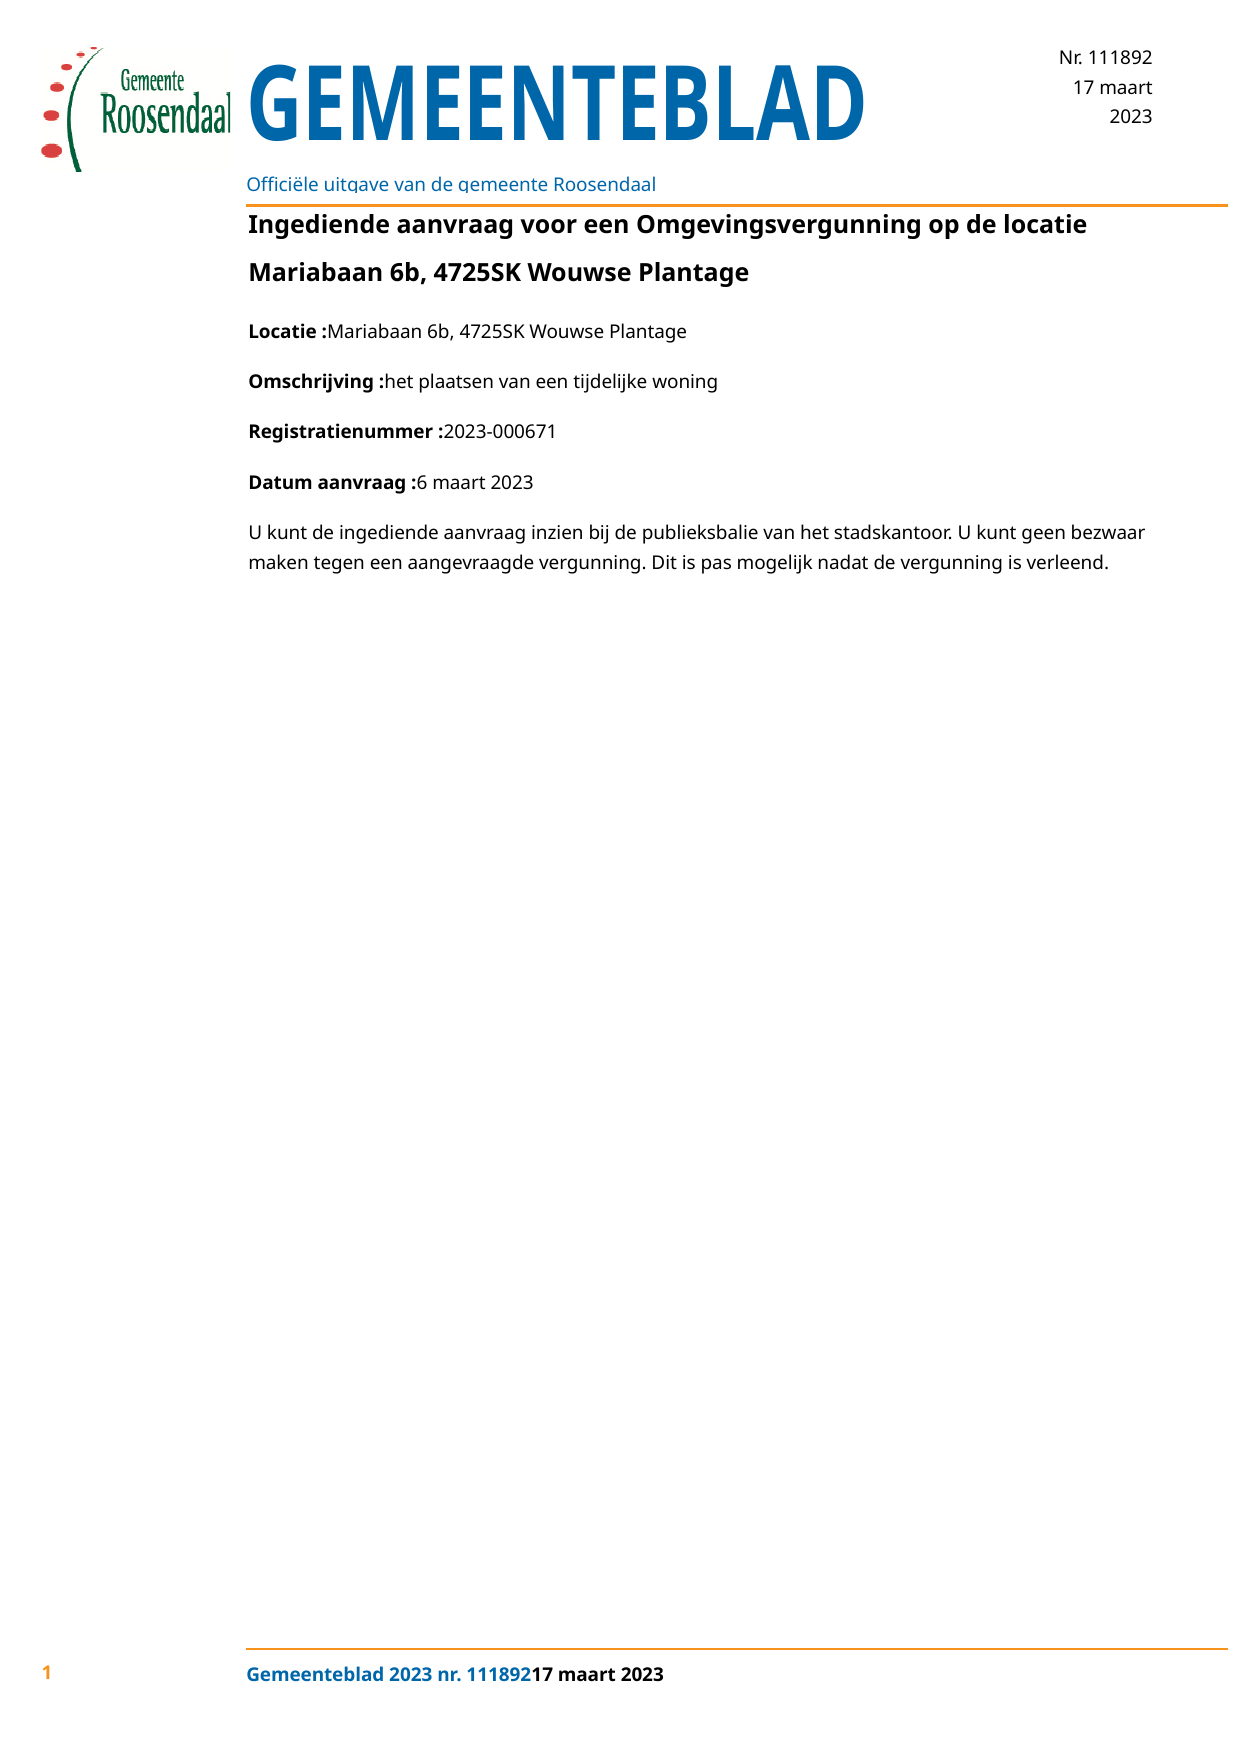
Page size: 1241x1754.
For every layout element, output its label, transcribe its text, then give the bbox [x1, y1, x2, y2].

text Omschrijving :het plaatsen van een tijdelijke woning [248, 368, 1152, 394]
text Registratienummer :2023-000671 [248, 419, 1152, 444]
text Locatie :Mariabaan 6b, 4725SK Wouwse Plantage [248, 318, 1152, 344]
text Ingediende aanvraag voor een Omgevingsvergunning op de locatie Mariabaan 6b, 4725SK Wouwse Plantage [248, 207, 1152, 288]
picture [41, 47, 231, 172]
text Datum aanvraag :6 maart 2023 [248, 469, 1152, 495]
text U kunt de ingediende aanvraag inzien bij de publieksbalie van het stadskantoor. U kunt geen bezwaar maken tegen een aangevraagde vergunning. Dit is pas mogelijk nadat de vergunning is verleend. [248, 519, 1152, 575]
